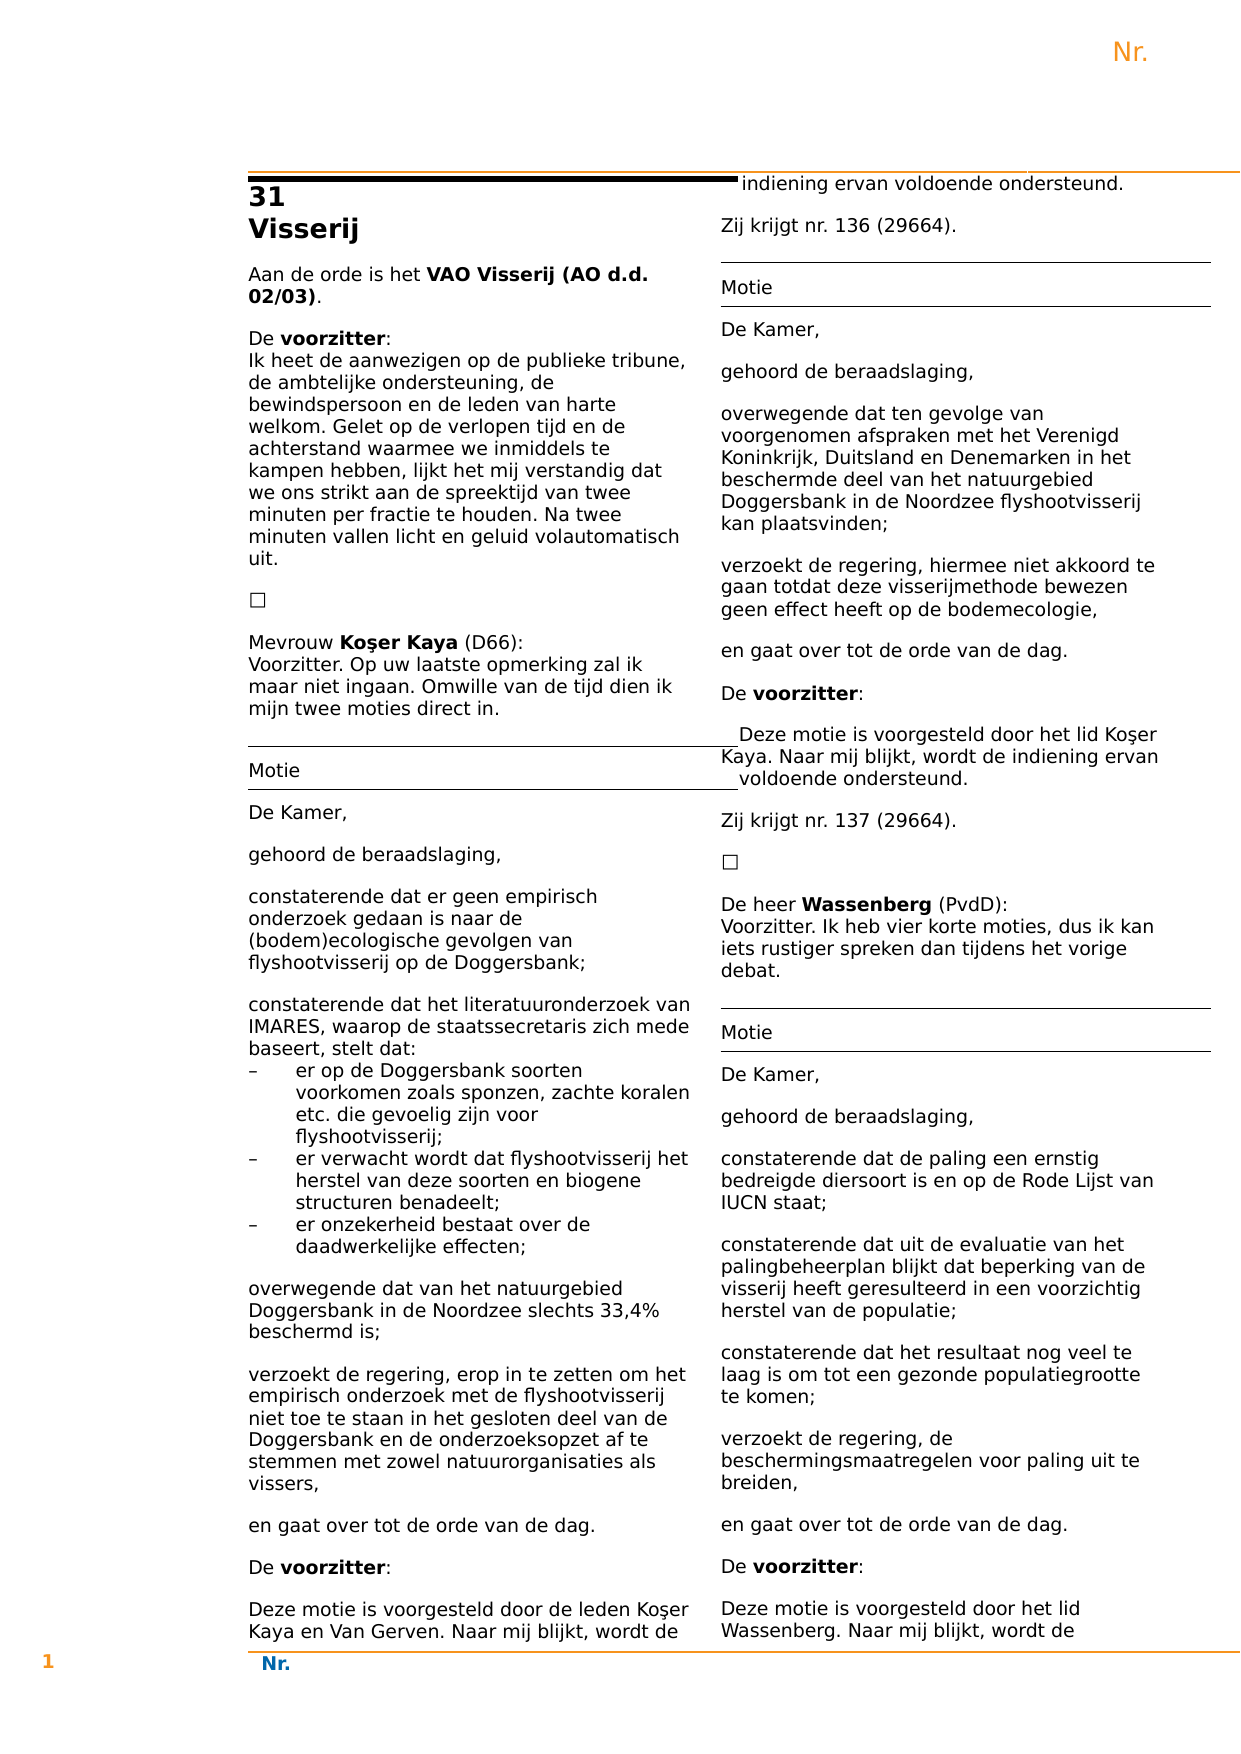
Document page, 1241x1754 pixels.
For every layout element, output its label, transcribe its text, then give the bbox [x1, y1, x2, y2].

list er verwacht wordt dat flyshootvisserij het herstel van deze soorten en biogene structuren benadeelt; [248, 1148, 691, 1213]
text constaterende dat de paling een ernstig bedreigde diersoort is en op de Rode Lijst van IUCN staat; [721, 1148, 1163, 1214]
text Motie [721, 1022, 1163, 1044]
title 31 Visserij [248, 182, 691, 244]
text gehoord de beraadslaging, [248, 844, 691, 866]
text Voorzitter. Op uw laatste opmerking zal ik maar niet ingaan. Omwille van de tijd dien ik mijn twee moties direct in. [248, 654, 691, 720]
text en gaat over tot de orde van de dag. [248, 1515, 691, 1537]
text gehoord de beraadslaging, [721, 1106, 1163, 1128]
text constaterende dat het resultaat nog veel te laag is om tot een gezonde populatiegrootte te komen; [721, 1342, 1163, 1408]
text De voorzitter: [248, 328, 691, 350]
text De voorzitter: [721, 1556, 1163, 1578]
text overwegende dat ten gevolge van voorgenomen afspraken met het Verenigd Koninkrijk, Duitsland en Denemarken in het beschermde deel van het natuurgebied Doggersbank in de Noordzee flyshootvisserij kan plaatsvinden; [721, 403, 1163, 534]
text Motie [248, 760, 691, 782]
text De Kamer, [248, 802, 691, 824]
text ⬜ [721, 852, 1163, 874]
text constaterende dat het literatuuronderzoek van IMARES, waarop de staatssecretaris zich mede baseert, stelt dat: [248, 994, 691, 1060]
list er onzekerheid bestaat over de daadwerkelijke effecten; [248, 1213, 691, 1257]
text verzoekt de regering, erop in te zetten om het empirisch onderzoek met de flyshootvisserij niet toe te staan in het gesloten deel van de Doggersbank en de onderzoeksopzet af te stemmen met zowel natuurorganisaties als vissers, [248, 1363, 691, 1495]
text ⬜ [248, 590, 691, 612]
text constaterende dat uit de evaluatie van het palingbeheerplan blijkt dat beperking van de visserij heeft geresulteerd in een voorzichtig herstel van de populatie; [721, 1234, 1163, 1322]
text Voorzitter. Ik heb vier korte moties, dus ik kan iets rustiger spreken dan tijdens het vorige debat. [721, 916, 1163, 982]
text De Kamer, [721, 319, 1163, 341]
text De voorzitter: [721, 682, 1163, 704]
text De Kamer, [721, 1064, 1163, 1086]
text Motie [721, 277, 1163, 299]
text Ik heet de aanwezigen op de publieke tribune, de ambtelijke ondersteuning, de bewindspersoon en de leden van harte welkom. Gelet op de verlopen tijd en de achterstand waarmee we inmiddels te kampen hebben, lijkt het mij verstandig dat we ons strikt aan de spreektijd van twee minuten per fractie te houden. Na twee minuten vallen licht en geluid volautomatisch uit. [248, 350, 691, 570]
text De heer Wassenberg (PvdD): [721, 894, 1163, 916]
text gehoord de beraadslaging, [721, 361, 1163, 383]
text Zij krijgt nr. 136 (29664). [721, 215, 1163, 237]
list er op de Doggersbank soorten voorkomen zoals sponzen, zachte koralen etc. die gevoelig zijn voor flyshootvisserij; [248, 1060, 691, 1148]
text en gaat over tot de orde van de dag. [721, 1514, 1163, 1536]
text Deze motie is voorgesteld door het lid Koşer Kaya. Naar mij blijkt, wordt de indiening ervan voldoende ondersteund. [721, 724, 1163, 790]
text Deze motie is voorgesteld door de leden Koşer Kaya en Van Gerven. Naar mij blijkt, wordt de [248, 1599, 691, 1643]
text en gaat over tot de orde van de dag. [721, 640, 1163, 662]
text verzoekt de regering, hiermee niet akkoord te gaan totdat deze visserijmethode bewezen geen effect heeft op de bodemecologie, [721, 554, 1163, 620]
text indiening ervan voldoende ondersteund. [721, 173, 1163, 195]
text Zij krijgt nr. 137 (29664). [721, 810, 1163, 832]
text Mevrouw Koşer Kaya (D66): [248, 632, 691, 654]
text overwegende dat van het natuurgebied Doggersbank in de Noordzee slechts 33,4% beschermd is; [248, 1277, 691, 1343]
text Aan de orde is het VAO Visserij (AO d.d. 02/03). [248, 264, 691, 308]
text constaterende dat er geen empirisch onderzoek gedaan is naar de (bodem)ecologische gevolgen van flyshootvisserij op de Doggersbank; [248, 886, 691, 974]
text De voorzitter: [248, 1557, 691, 1579]
text Deze motie is voorgesteld door het lid Wassenberg. Naar mij blijkt, wordt de [721, 1598, 1163, 1642]
text verzoekt de regering, de beschermingsmaatregelen voor paling uit te breiden, [721, 1428, 1163, 1494]
